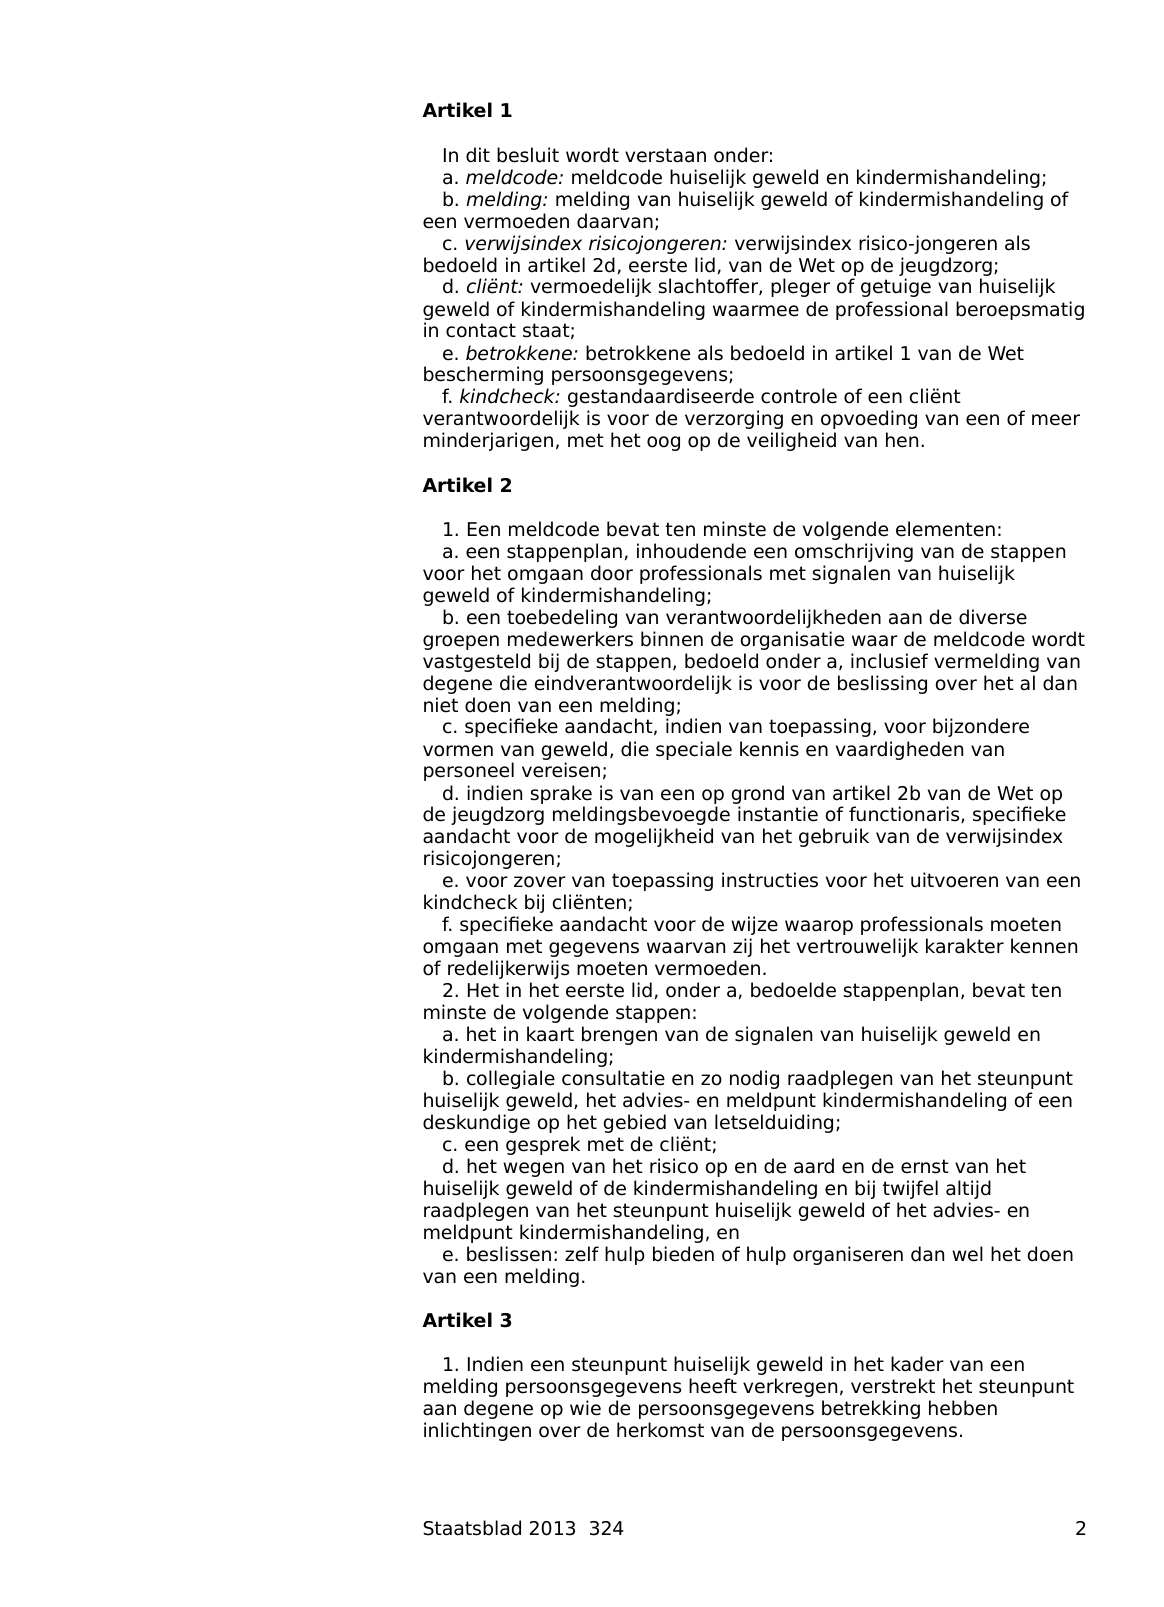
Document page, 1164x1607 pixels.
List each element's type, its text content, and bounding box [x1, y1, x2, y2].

text c. verwijsindex risicojongeren: verwijsindex risico-jongeren als bedoeld in artikel 2d, eerste lid, van de Wet op de jeugdzorg; [422, 232, 1087, 276]
text a. een stappenplan, inhoudende een omschrijving van de stappen voor het omgaan door professionals met signalen van huiselijk geweld of kindermishandeling; [422, 541, 1087, 607]
text d. het wegen van het risico op en de aard en de ernst van het huiselijk geweld of de kindermishandeling en bij twijfel altijd raadplegen van het steunpunt huiselijk geweld of het advies- en meldpunt kindermishandeling, en [422, 1156, 1087, 1244]
text d. cliënt: vermoedelijk slachtoffer, pleger of getuige van huiselijk geweld of kindermishandeling waarmee de professional beroepsmatig in contact staat; [422, 276, 1087, 342]
subtitle Artikel 1 [422, 100, 1087, 122]
text a. meldcode: meldcode huiselijk geweld en kindermishandeling; [422, 167, 1087, 188]
text In dit besluit wordt verstaan onder: [422, 144, 1087, 167]
text e. betrokkene: betrokkene als bedoeld in artikel 1 van de Wet bescherming persoonsgegevens; [422, 342, 1087, 386]
text 1. Een meldcode bevat ten minste de volgende elementen: [422, 519, 1087, 541]
subtitle Artikel 2 [422, 474, 1087, 496]
text b. collegiale consultatie en zo nodig raadplegen van het steunpunt huiselijk geweld, het advies- en meldpunt kindermishandeling of een deskundige op het gebied van letselduiding; [422, 1068, 1087, 1134]
text f. kindcheck: gestandaardiseerde controle of een cliënt verantwoordelijk is voor de verzorging en opvoeding van een of meer minderjarigen, met het oog op de veiligheid van hen. [422, 386, 1087, 452]
text c. een gesprek met de cliënt; [422, 1134, 1087, 1156]
text 1. Indien een steunpunt huiselijk geweld in het kader van een melding persoonsgegevens heeft verkregen, verstrekt het steunpunt aan degene op wie de persoonsgegevens betrekking hebben inlichtingen over de herkomst van de persoonsgegevens. [422, 1354, 1087, 1442]
text 2. Het in het eerste lid, onder a, bedoelde stappenplan, bevat ten minste de volgende stappen: [422, 980, 1087, 1024]
subtitle Artikel 3 [422, 1310, 1087, 1332]
text b. een toebedeling van verantwoordelijkheden aan de diverse groepen medewerkers binnen de organisatie waar de meldcode wordt vastgesteld bij de stappen, bedoeld onder a, inclusief vermelding van degene die eindverantwoordelijk is voor de beslissing over het al dan niet doen van een melding; [422, 607, 1087, 716]
text b. melding: melding van huiselijk geweld of kindermishandeling of een vermoeden daarvan; [422, 188, 1087, 232]
text f. specifieke aandacht voor de wijze waarop professionals moeten omgaan met gegevens waarvan zij het vertrouwelijk karakter kennen of redelijkerwijs moeten vermoeden. [422, 914, 1087, 980]
text e. beslissen: zelf hulp bieden of hulp organiseren dan wel het doen van een melding. [422, 1244, 1087, 1288]
text c. specifieke aandacht, indien van toepassing, voor bijzondere vormen van geweld, die speciale kennis en vaardigheden van personeel vereisen; [422, 716, 1087, 782]
text e. voor zover van toepassing instructies voor het uitvoeren van een kindcheck bij cliënten; [422, 870, 1087, 914]
text d. indien sprake is van een op grond van artikel 2b van de Wet op de jeugdzorg meldingsbevoegde instantie of functionaris, specifieke aandacht voor de mogelijkheid van het gebruik van de verwijsindex risicojongeren; [422, 782, 1087, 870]
text a. het in kaart brengen van de signalen van huiselijk geweld en kindermishandeling; [422, 1024, 1087, 1068]
